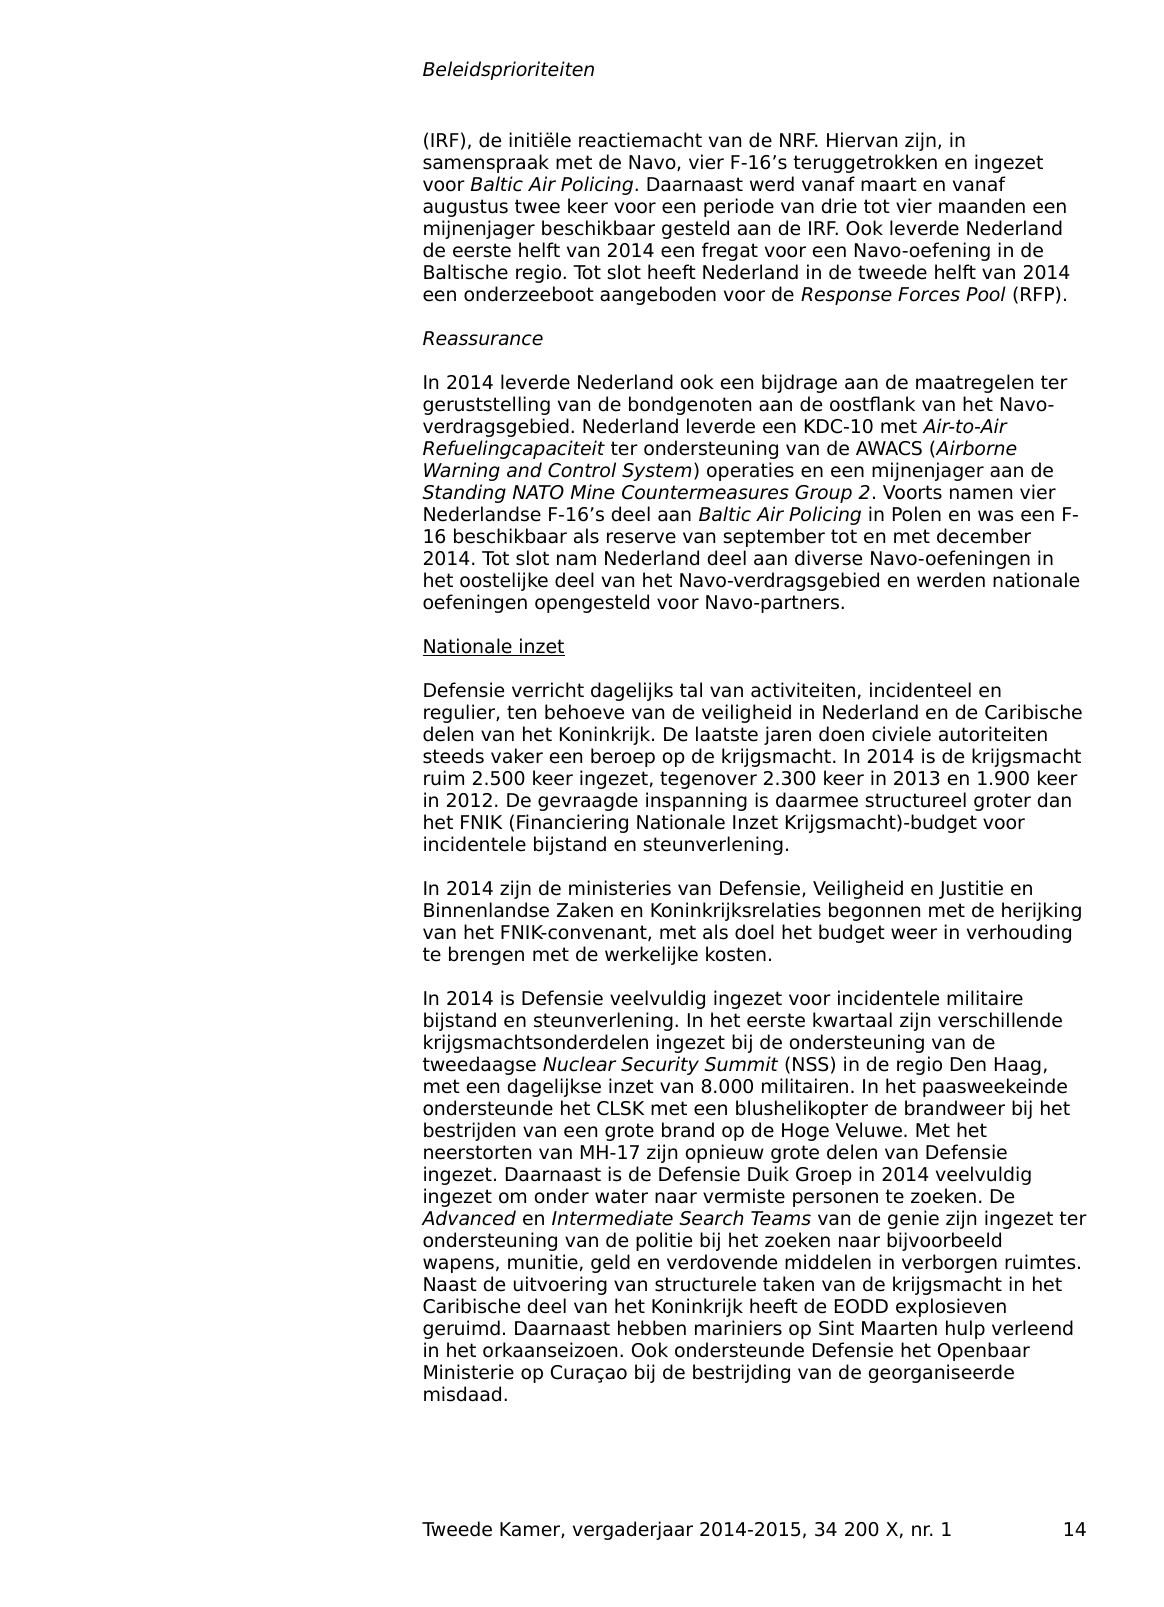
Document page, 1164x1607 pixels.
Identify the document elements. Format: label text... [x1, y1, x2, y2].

text In 2014 is Defensie veelvuldig ingezet voor incidentele militaire bijstand en steunverlening. In het eerste kwartaal zijn verschillende krijgsmachtsonderdelen ingezet bij de ondersteuning van de tweedaagse Nuclear Security Summit (NSS) in de regio Den Haag, met een dagelijkse inzet van 8.000 militairen. In het paasweekeinde ondersteunde het CLSK met een blushelikopter de brandweer bij het bestrijden van een grote brand op de Hoge Veluwe. Met het neerstorten van MH-17 zijn opnieuw grote delen van Defensie ingezet. Daarnaast is de Defensie Duik Groep in 2014 veelvuldig ingezet om onder water naar vermiste personen te zoeken. De Advanced en Intermediate Search Teams van de genie zijn ingezet ter ondersteuning van de politie bij het zoeken naar bijvoorbeeld wapens, munitie, geld en verdovende middelen in verborgen ruimtes. Naast de uitvoering van structurele taken van de krijgsmacht in het Caribische deel van het Koninkrijk heeft de EODD explosieven geruimd. Daarnaast hebben mariniers op Sint Maarten hulp verleend in het orkaanseizoen. Ook ondersteunde Defensie het Openbaar Ministerie op Curaçao bij de bestrijding van de georganiseerde misdaad. [422, 988, 1087, 1406]
subtitle Nationale inzet [422, 636, 1087, 658]
text In 2014 zijn de ministeries van Defensie, Veiligheid en Justitie en Binnenlandse Zaken en Koninkrijksrelaties begonnen met de herijking van het FNIK-convenant, met als doel het budget weer in verhouding te brengen met de werkelijke kosten. [422, 878, 1087, 966]
text Defensie verricht dagelijks tal van activiteiten, incidenteel en regulier, ten behoeve van de veiligheid in Nederland en de Caribische delen van het Koninkrijk. De laatste jaren doen civiele autoriteiten steeds vaker een beroep op de krijgsmacht. In 2014 is de krijgsmacht ruim 2.500 keer ingezet, tegenover 2.300 keer in 2013 en 1.900 keer in 2012. De gevraagde inspanning is daarmee structureel groter dan het FNIK (Financiering Nationale Inzet Krijgsmacht)-budget voor incidentele bijstand en steunverlening. [422, 680, 1087, 856]
text (IRF), de initiële reactiemacht van de NRF. Hiervan zijn, in samenspraak met de Navo, vier F-16’s teruggetrokken en ingezet voor Baltic Air Policing. Daarnaast werd vanaf maart en vanaf augustus twee keer voor een periode van drie tot vier maanden een mijnenjager beschikbaar gesteld aan de IRF. Ook leverde Nederland de eerste helft van 2014 een fregat voor een Navo-oefening in de Baltische regio. Tot slot heeft Nederland in de tweede helft van 2014 een onderzeeboot aangeboden voor de Response Forces Pool (RFP). [422, 130, 1087, 306]
text In 2014 leverde Nederland ook een bijdrage aan de maatregelen ter geruststelling van de bondgenoten aan de oostflank van het Navo-verdragsgebied. Nederland leverde een KDC-10 met Air-to-Air Refuelingcapaciteit ter ondersteuning van de AWACS (Airborne Warning and Control System) operaties en een mijnenjager aan de Standing NATO Mine Countermeasures Group 2. Voorts namen vier Nederlandse F-16’s deel aan Baltic Air Policing in Polen en was een F-16 beschikbaar als reserve van september tot en met december 2014. Tot slot nam Nederland deel aan diverse Navo-oefeningen in het oostelijke deel van het Navo-verdragsgebied en werden nationale oefeningen opengesteld voor Navo-partners. [422, 372, 1087, 614]
subtitle Reassurance [422, 328, 1087, 350]
